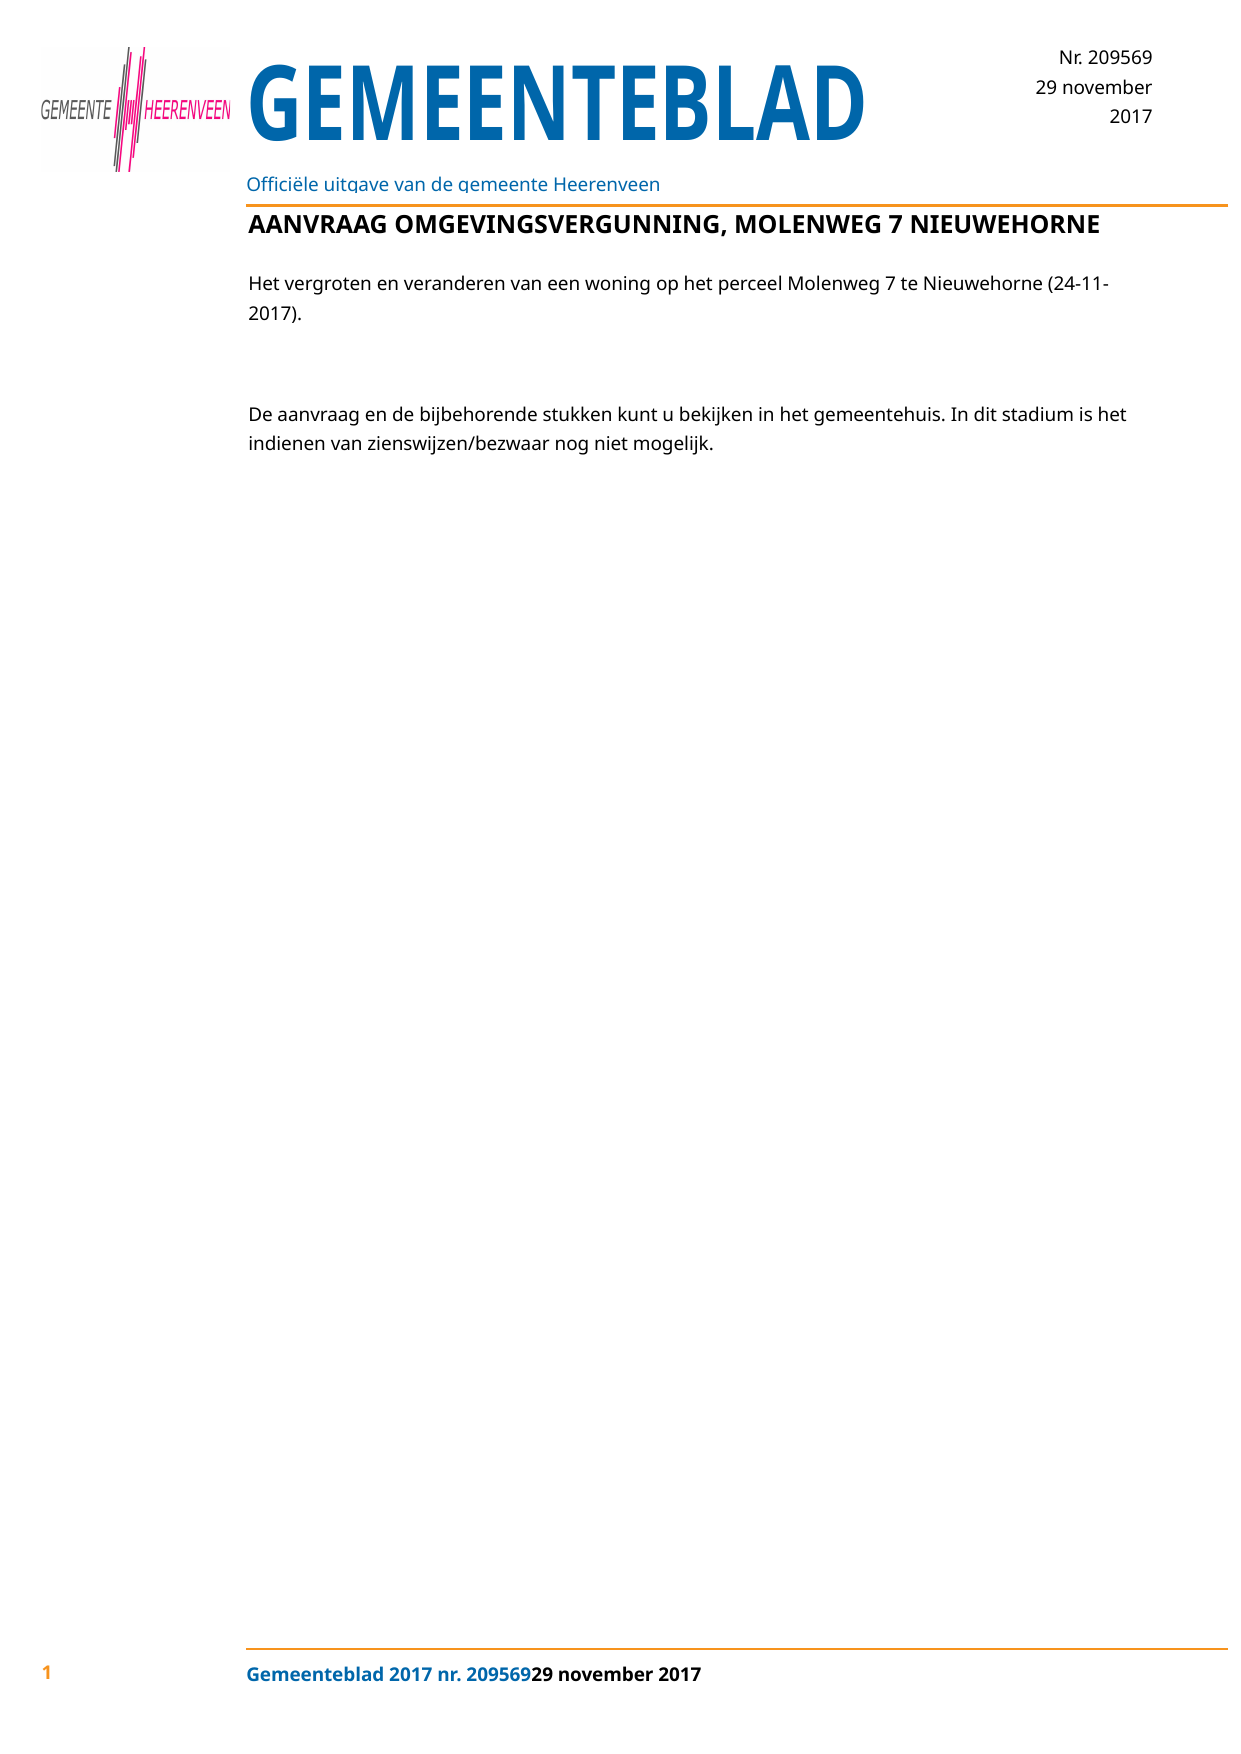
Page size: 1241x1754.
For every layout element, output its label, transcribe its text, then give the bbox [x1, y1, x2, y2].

text AANVRAAG OMGEVINGSVERGUNNING, MOLENWEG 7 NIEUWEHORNE [248, 207, 1152, 241]
text Het vergroten en veranderen van een woning op het perceel Molenweg 7 te Nieuwehorne (24-11-2017). [248, 270, 1152, 326]
text De aanvraag en de bijbehorende stukken kunt u bekijken in het gemeentehuis. In dit stadium is het indienen van zienswijzen/bezwaar nog niet mogelijk. [248, 401, 1152, 456]
picture [41, 47, 231, 172]
